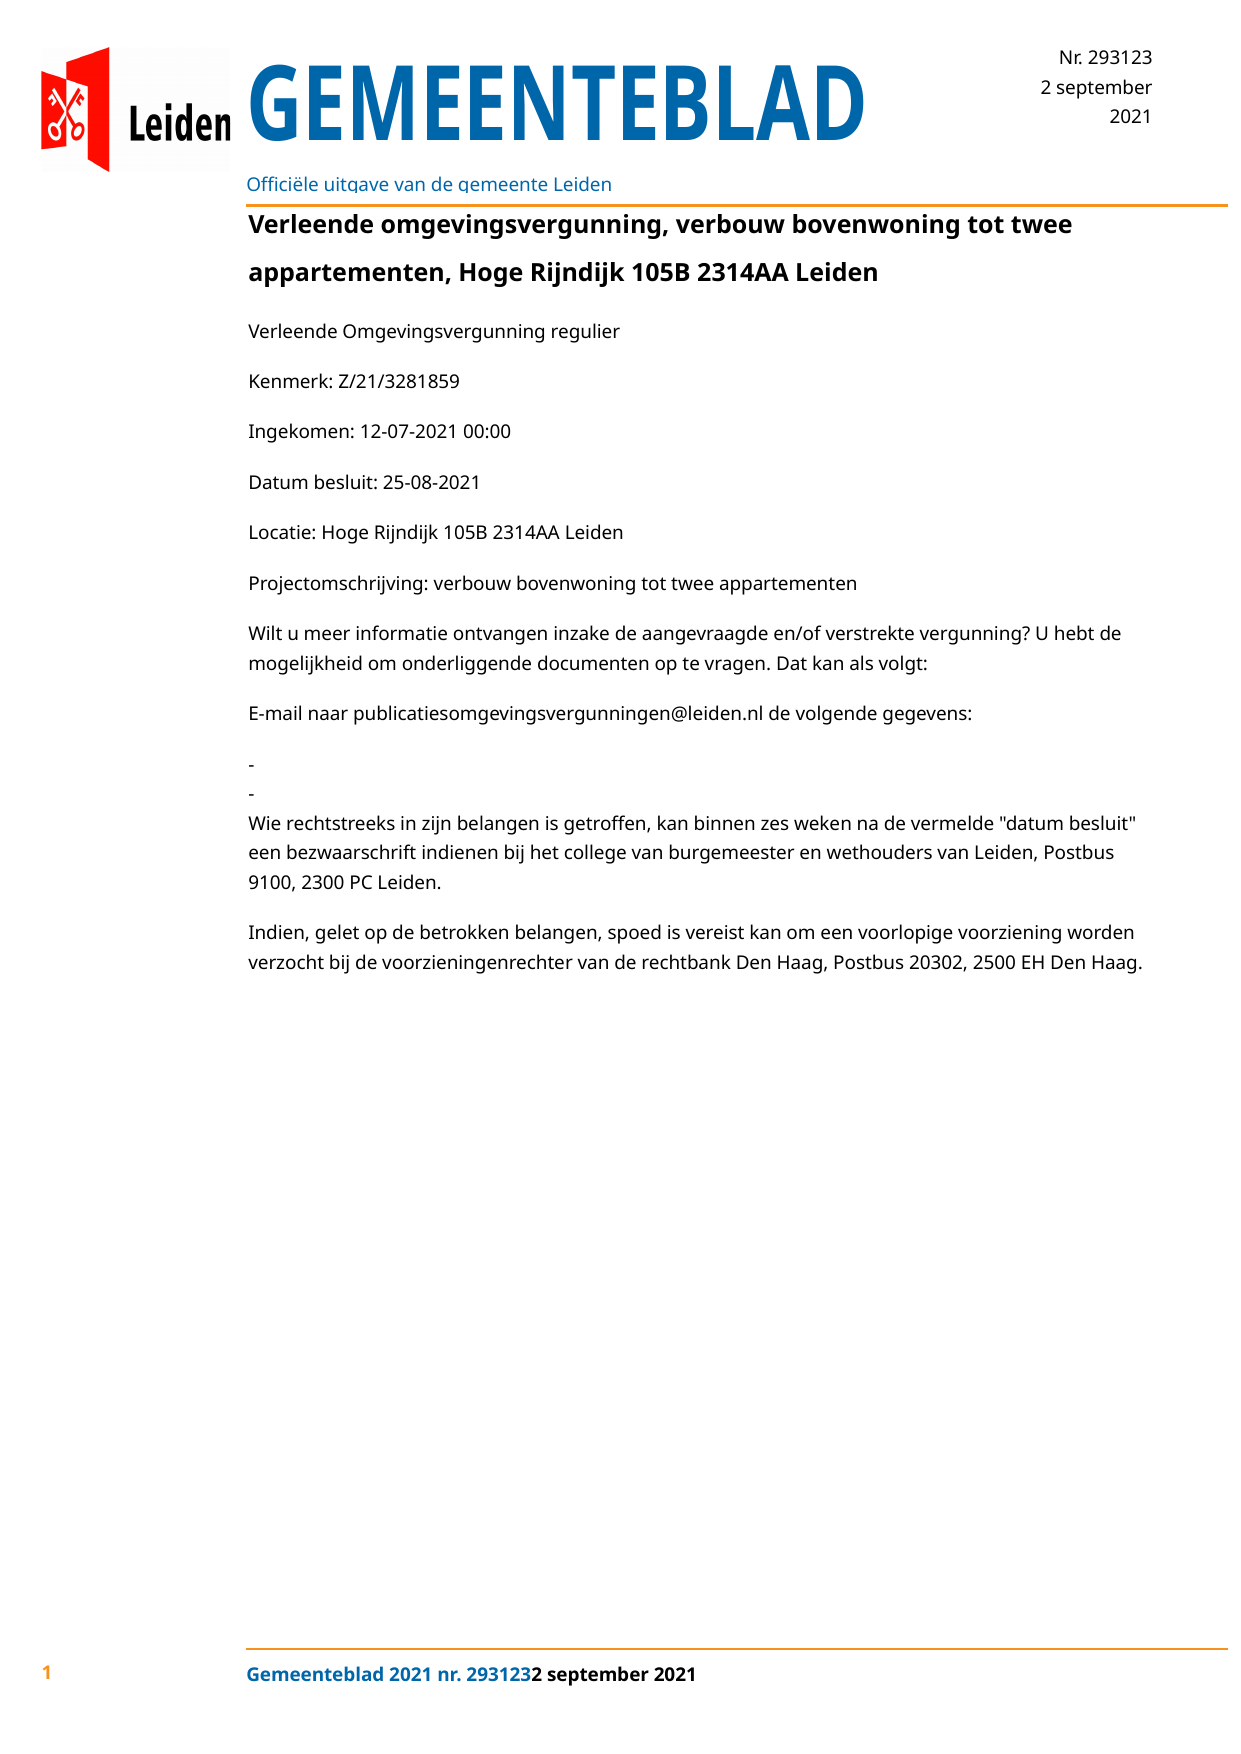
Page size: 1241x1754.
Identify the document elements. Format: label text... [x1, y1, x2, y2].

picture [41, 47, 231, 172]
text Projectomschrijving: verbouw bovenwoning tot twee appartementen [248, 570, 1152, 596]
text E-mail naar publicatiesomgevingsvergunningen@leiden.nl de volgende gegevens: [248, 700, 1152, 726]
text Locatie: Hoge Rijndijk 105B 2314AA Leiden [248, 519, 1152, 545]
text Wie rechtstreeks in zijn belangen is getroffen, kan binnen zes weken na de vermelde "datum besluit" een bezwaarschrift indienen bij het college van burgemeester en wethouders van Leiden, Postbus 9100, 2300 PC Leiden. [248, 810, 1152, 895]
text Verleende Omgevingsvergunning regulier [248, 318, 1152, 344]
text Ingekomen: 12-07-2021 00:00 [248, 419, 1152, 444]
text Kenmerk: Z/21/3281859 [248, 368, 1152, 394]
text Verleende omgevingsvergunning, verbouw bovenwoning tot twee appartementen, Hoge Rijndijk 105B 2314AA Leiden [248, 207, 1152, 288]
text Wilt u meer informatie ontvangen inzake de aangevraagde en/of verstrekte vergunning? U hebt de mogelijkheid om onderliggende documenten op te vragen. Dat kan als volgt: [248, 620, 1152, 676]
text Indien, gelet op de betrokken belangen, spoed is vereist kan om een voorlopige voorziening worden verzocht bij de voorzieningenrechter van de rechtbank Den Haag, Postbus 20302, 2500 EH Den Haag. [248, 919, 1152, 975]
text Datum besluit: 25-08-2021 [248, 469, 1152, 495]
